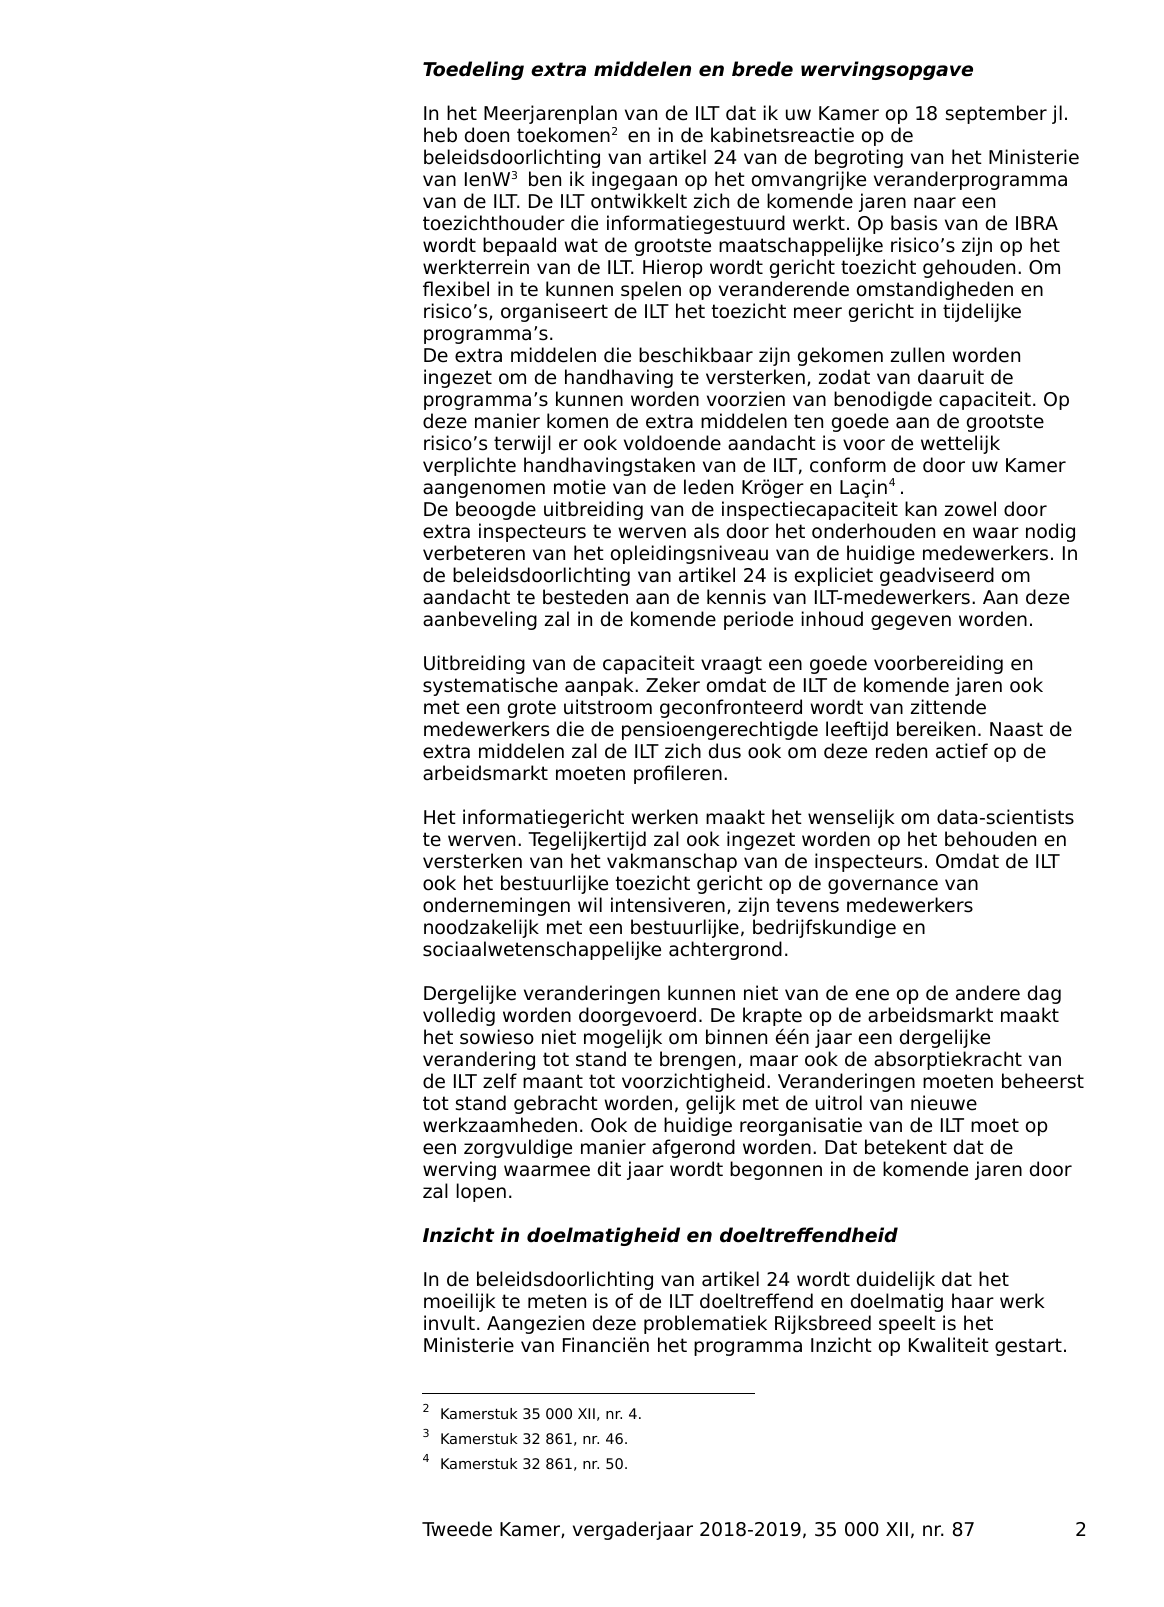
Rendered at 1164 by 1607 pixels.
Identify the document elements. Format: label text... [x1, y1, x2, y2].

text Kamerstuk 32 861, nr. 50. [422, 1452, 1087, 1474]
text De extra middelen die beschikbaar zijn gekomen zullen worden ingezet om de handhaving te versterken, zodat van daaruit de programma’s kunnen worden voorzien van benodigde capaciteit. Op deze manier komen de extra middelen ten goede aan de grootste risico’s terwijl er ook voldoende aandacht is voor de wettelijk verplichte handhavingstaken van de ILT, conform de door uw Kamer aangenomen motie van de leden Kröger en Laçin. [422, 345, 1087, 499]
text In de beleidsdoorlichting van artikel 24 wordt duidelijk dat het moeilijk te meten is of de ILT doeltreffend en doelmatig haar werk invult. Aangezien deze problematiek Rijksbreed speelt is het Ministerie van Financiën het programma Inzicht op Kwaliteit gestart. [422, 1269, 1087, 1357]
subtitle Toedeling extra middelen en brede wervingsopgave [422, 59, 1087, 81]
text Kamerstuk 32 861, nr. 46. [422, 1427, 1087, 1449]
text De beoogde uitbreiding van de inspectiecapaciteit kan zowel door extra inspecteurs te werven als door het onderhouden en waar nodig verbeteren van het opleidingsniveau van de huidige medewerkers. In de beleidsdoorlichting van artikel 24 is expliciet geadviseerd om aandacht te besteden aan de kennis van ILT-medewerkers. Aan deze aanbeveling zal in de komende periode inhoud gegeven worden. [422, 499, 1087, 631]
text Uitbreiding van de capaciteit vraagt een goede voorbereiding en systematische aanpak. Zeker omdat de ILT de komende jaren ook met een grote uitstroom geconfronteerd wordt van zittende medewerkers die de pensioengerechtigde leeftijd bereiken. Naast de extra middelen zal de ILT zich dus ook om deze reden actief op de arbeidsmarkt moeten profileren. [422, 653, 1087, 785]
text Het informatiegericht werken maakt het wenselijk om data-scientists te werven. Tegelijkertijd zal ook ingezet worden op het behouden en versterken van het vakmanschap van de inspecteurs. Omdat de ILT ook het bestuurlijke toezicht gericht op de governance van ondernemingen wil intensiveren, zijn tevens medewerkers noodzakelijk met een bestuurlijke, bedrijfskundige en sociaalwetenschappelijke achtergrond. [422, 807, 1087, 961]
text In het Meerjarenplan van de ILT dat ik uw Kamer op 18 september jl. heb doen toekomen en in de kabinetsreactie op de beleidsdoorlichting van artikel 24 van de begroting van het Ministerie van IenW ben ik ingegaan op het omvangrijke veranderprogramma van de ILT. De ILT ontwikkelt zich de komende jaren naar een toezichthouder die informatiegestuurd werkt. Op basis van de IBRA wordt bepaald wat de grootste maatschappelijke risico’s zijn op het werkterrein van de ILT. Hierop wordt gericht toezicht gehouden. Om flexibel in te kunnen spelen op veranderende omstandigheden en risico’s, organiseert de ILT het toezicht meer gericht in tijdelijke programma’s. [422, 103, 1087, 345]
text Kamerstuk 35 000 XII, nr. 4. [422, 1402, 1087, 1424]
subtitle Inzicht in doelmatigheid en doeltreffendheid [422, 1225, 1087, 1247]
text Dergelijke veranderingen kunnen niet van de ene op de andere dag volledig worden doorgevoerd. De krapte op de arbeidsmarkt maakt het sowieso niet mogelijk om binnen één jaar een dergelijke verandering tot stand te brengen, maar ook de absorptiekracht van de ILT zelf maant tot voorzichtigheid. Veranderingen moeten beheerst tot stand gebracht worden, gelijk met de uitrol van nieuwe werkzaamheden. Ook de huidige reorganisatie van de ILT moet op een zorgvuldige manier afgerond worden. Dat betekent dat de werving waarmee dit jaar wordt begonnen in de komende jaren door zal lopen. [422, 983, 1087, 1203]
